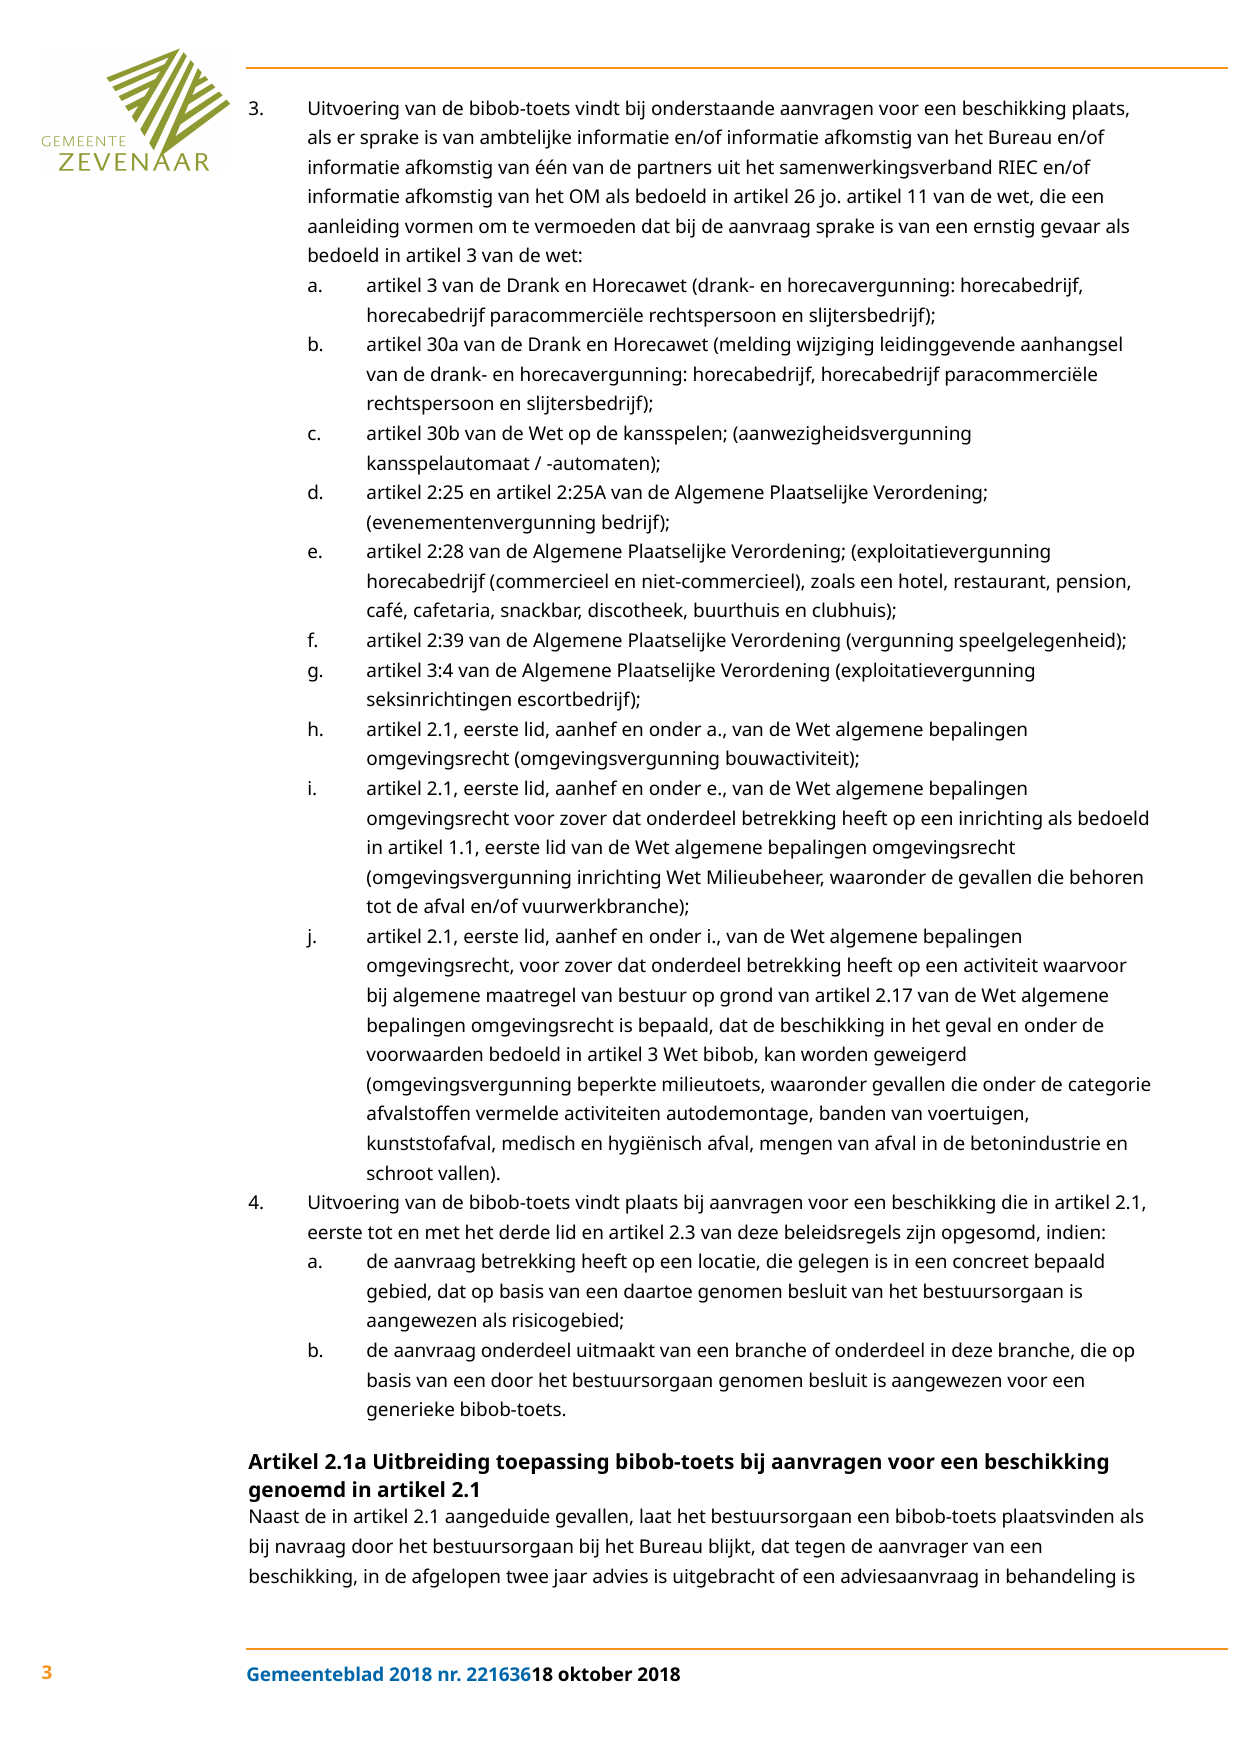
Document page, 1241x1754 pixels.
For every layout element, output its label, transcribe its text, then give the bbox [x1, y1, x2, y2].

list artikel 3:4 van de Algemene Plaatselijke Verordening (exploitatievergunning seksinrichtingen escortbedrijf); [307, 657, 1152, 712]
picture [41, 47, 231, 172]
list artikel 3 van de Drank en Horecawet (drank- en horecavergunning: horecabedrijf, horecabedrijf paracommerciële rechtspersoon en slijtersbedrijf); [307, 272, 1152, 328]
list Uitvoering van de bibob-toets vindt plaats bij aanvragen voor een beschikking die in artikel 2.1, eerste tot en met het derde lid en artikel 2.3 van deze beleidsregels zijn opgesomd, indien: [248, 1189, 1152, 1245]
list artikel 2.1, eerste lid, aanhef en onder i., van de Wet algemene bepalingen omgevingsrecht, voor zover dat onderdeel betrekking heeft op een activiteit waarvoor bij algemene maatregel van bestuur op grond van artikel 2.17 van de Wet algemene bepalingen omgevingsrecht is bepaald, dat de beschikking in het geval en onder de voorwaarden bedoeld in artikel 3 Wet bibob, kan worden geweigerd (omgevingsvergunning beperkte milieutoets, waaronder gevallen die onder de categorie afvalstoffen vermelde activiteiten autodemontage, banden van voertuigen, kunststofafval, medisch en hygiënisch afval, mengen van afval in de betonindustrie en schroot vallen). [307, 923, 1152, 1186]
list artikel 30b van de Wet op de kansspelen; (aanwezigheidsvergunning kansspelautomaat / -automaten); [307, 420, 1152, 476]
list artikel 2:25 en artikel 2:25A van de Algemene Plaatselijke Verordening; (evenementenvergunning bedrijf); [307, 479, 1152, 535]
list artikel 2.1, eerste lid, aanhef en onder e., van de Wet algemene bepalingen omgevingsrecht voor zover dat onderdeel betrekking heeft op een inrichting als bedoeld in artikel 1.1, eerste lid van de Wet algemene bepalingen omgevingsrecht (omgevingsvergunning inrichting Wet Milieubeheer, waaronder de gevallen die behoren tot de afval en/of vuurwerkbranche); [307, 775, 1152, 919]
list artikel 30a van de Drank en Horecawet (melding wijziging leidinggevende aanhangsel van de drank- en horecavergunning: horecabedrijf, horecabedrijf paracommerciële rechtspersoon en slijtersbedrijf); [307, 331, 1152, 416]
text Artikel 2.1a Uitbreiding toepassing bibob-toets bij aanvragen voor een beschikking genoemd in artikel 2.1 [248, 1447, 1152, 1504]
text Naast de in artikel 2.1 aangeduide gevallen, laat het bestuursorgaan een bibob-toets plaatsvinden als bij navraag door het bestuursorgaan bij het Bureau blijkt, dat tegen de aanvrager van een beschikking, in de afgelopen twee jaar advies is uitgebracht of een adviesaanvraag in behandeling is [248, 1504, 1152, 1589]
list artikel 2:39 van de Algemene Plaatselijke Verordening (vergunning speelgelegenheid); [307, 627, 1152, 653]
list artikel 2.1, eerste lid, aanhef en onder a., van de Wet algemene bepalingen omgevingsrecht (omgevingsvergunning bouwactiviteit); [307, 716, 1152, 771]
list de aanvraag onderdeel uitmaakt van een branche of onderdeel in deze branche, die op basis van een door het bestuursorgaan genomen besluit is aangewezen voor een generieke bibob-toets. [307, 1337, 1152, 1422]
list Uitvoering van de bibob-toets vindt bij onderstaande aanvragen voor een beschikking plaats, als er sprake is van ambtelijke informatie en/of informatie afkomstig van het Bureau en/of informatie afkomstig van één van de partners uit het samenwerkingsverband RIEC en/of informatie afkomstig van het OM als bedoeld in artikel 26 jo. artikel 11 van de wet, die een aanleiding vormen om te vermoeden dat bij de aanvraag sprake is van een ernstig gevaar als bedoeld in artikel 3 van de wet: [248, 95, 1152, 268]
list de aanvraag betrekking heeft op een locatie, die gelegen is in een concreet bepaald gebied, dat op basis van een daartoe genomen besluit van het bestuursorgaan is aangewezen als risicogebied; [307, 1248, 1152, 1333]
list artikel 2:28 van de Algemene Plaatselijke Verordening; (exploitatievergunning horecabedrijf (commercieel en niet-commercieel), zoals een hotel, restaurant, pension, café, cafetaria, snackbar, discotheek, buurthuis en clubhuis); [307, 538, 1152, 623]
